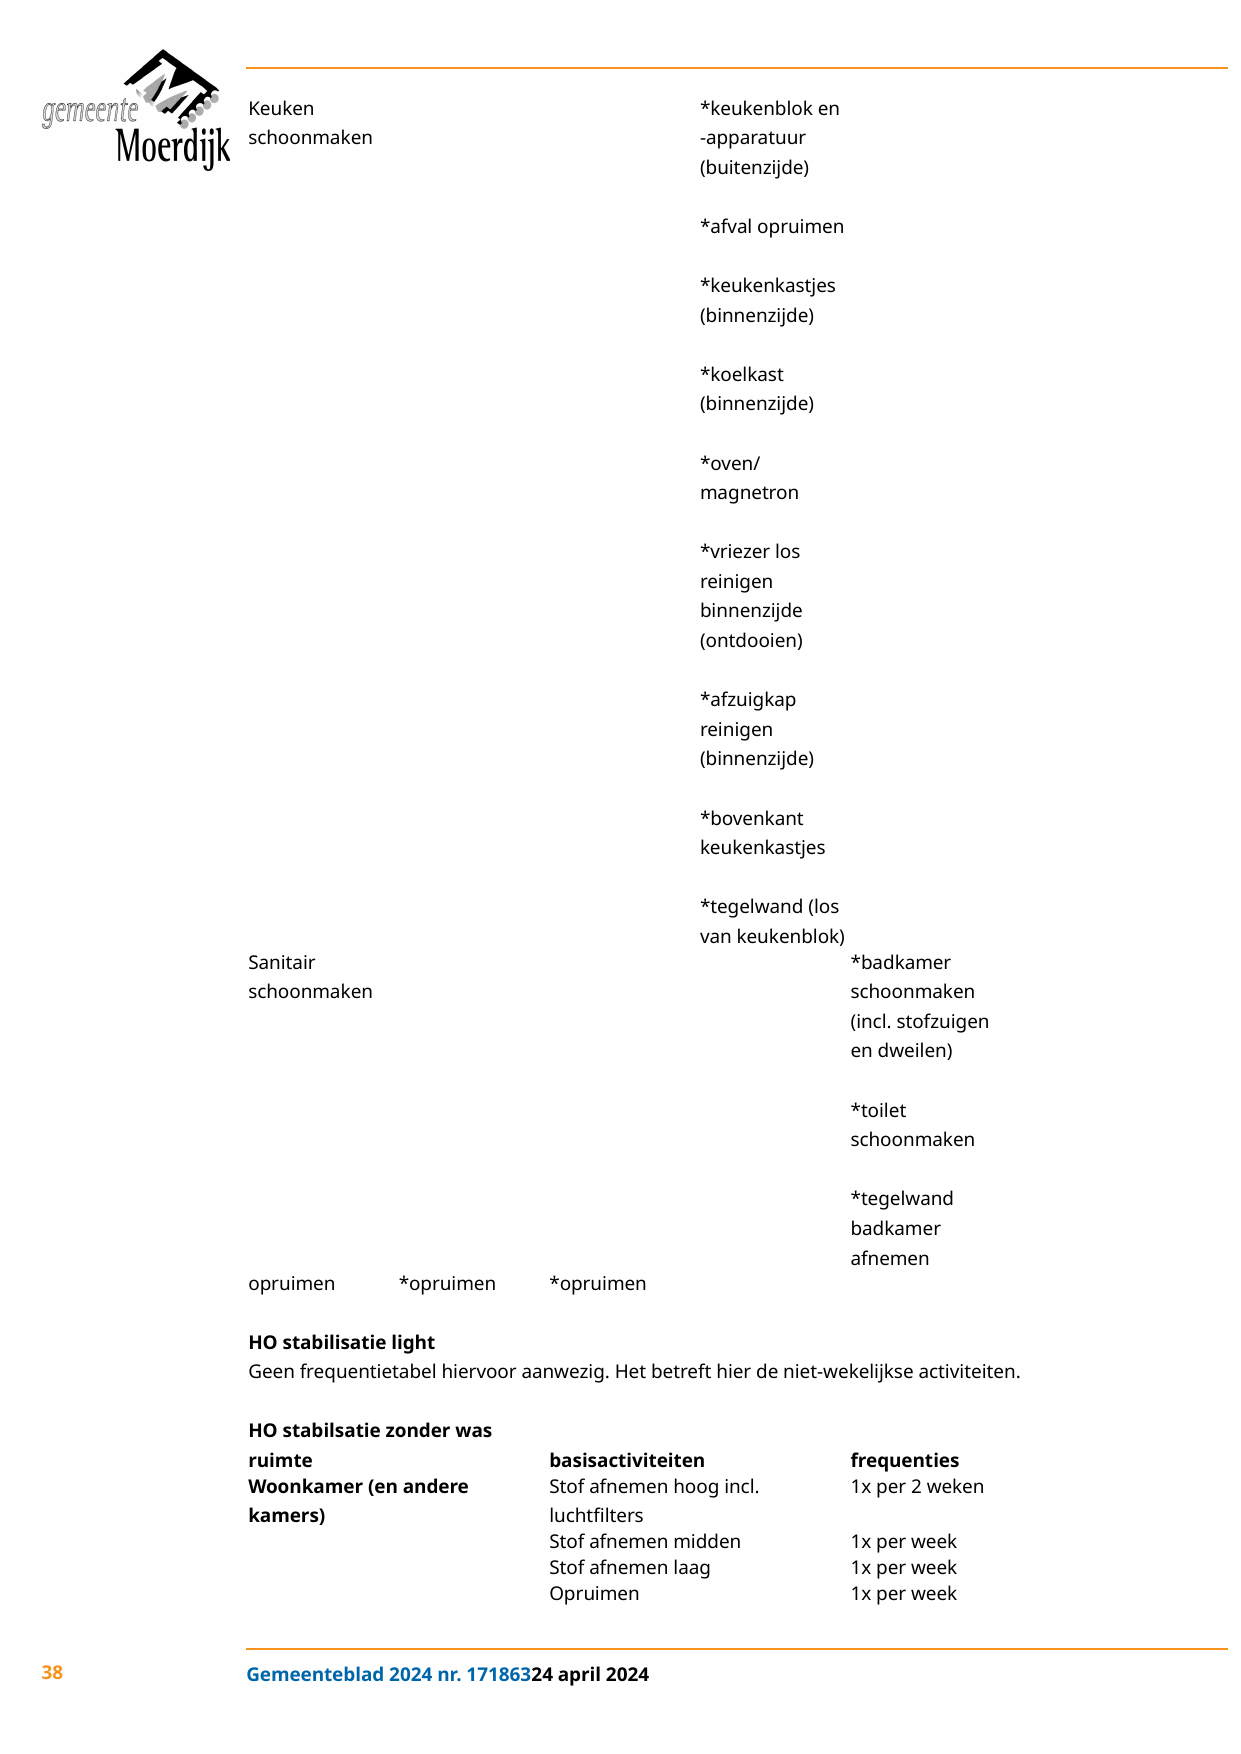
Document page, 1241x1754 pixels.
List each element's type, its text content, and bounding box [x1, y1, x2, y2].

table_cell [1001, 95, 1152, 949]
picture [41, 47, 231, 172]
table_cell Woonkamer (en andere kamers) [248, 1473, 549, 1606]
table_cell *opruimen [399, 1270, 549, 1296]
table_cell [700, 1270, 850, 1296]
text HO stabilisatie light [248, 1329, 1152, 1355]
table_cell [549, 95, 700, 949]
table_cell [700, 949, 850, 1270]
table_cell 1x per 2 weken [850, 1473, 1152, 1528]
table_header frequenties [850, 1448, 1152, 1473]
table_cell opruimen [248, 1270, 398, 1296]
table_cell *badkamer schoonmaken (incl. stofzuigen en dweilen) *toilet schoonmaken *tegelwand badkamer afnemen [850, 949, 1001, 1270]
text Geen frequentietabel hiervoor aanwezig. Het betreft hier de niet-wekelijkse activiteiten. [248, 1358, 1152, 1384]
table_cell [850, 1270, 1001, 1296]
table_cell *opruimen [549, 1270, 700, 1296]
table_header basisactiviteiten [549, 1448, 850, 1473]
table_cell 1x per week [850, 1554, 1152, 1580]
table_cell Keuken schoonmaken [248, 95, 398, 949]
table_cell Sanitair schoonmaken [248, 949, 398, 1270]
table_cell [850, 95, 1001, 949]
text HO stabilsatie zonder was [248, 1418, 1152, 1443]
table_header ruimte [248, 1448, 549, 1473]
table_cell Opruimen [549, 1580, 850, 1606]
table_cell [399, 949, 549, 1270]
table_cell Stof afnemen midden [549, 1529, 850, 1554]
table_cell [1001, 949, 1152, 1270]
table_cell 1x per week [850, 1580, 1152, 1606]
table_cell Stof afnemen laag [549, 1554, 850, 1580]
table_cell Stof afnemen hoog incl. luchtfilters [549, 1473, 850, 1528]
table_cell [549, 949, 700, 1270]
table_cell *keukenblok en -apparatuur (buitenzijde) *afval opruimen *keukenkastjes (binnenzijde) *koelkast (binnenzijde) *oven/magnetron *vriezer los reinigen binnenzijde (ontdooien) *afzuigkap reinigen (binnenzijde) *bovenkant keukenkastjes *tegelwand (los van keukenblok) [700, 95, 850, 949]
table_cell [399, 95, 549, 949]
table_cell 1x per week [850, 1529, 1152, 1554]
table_cell [1001, 1270, 1152, 1296]
